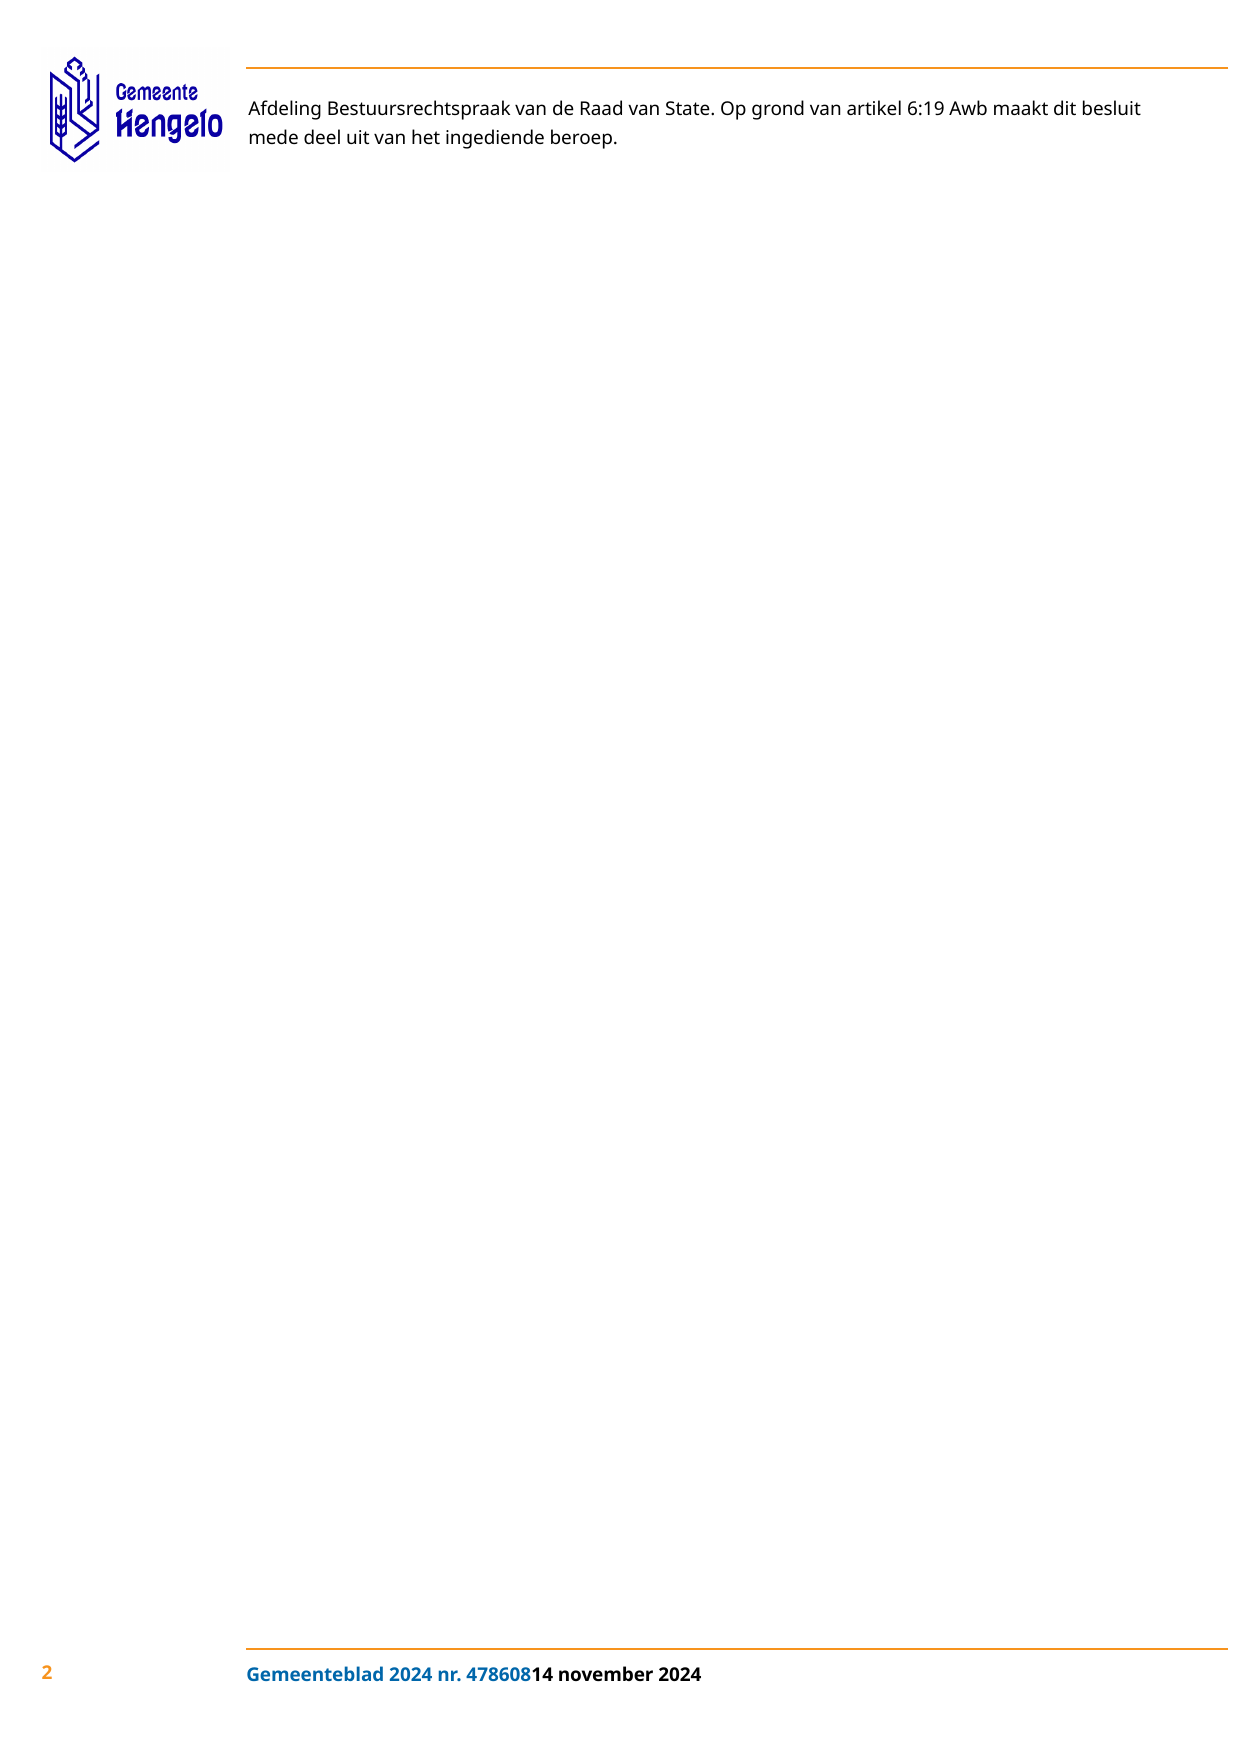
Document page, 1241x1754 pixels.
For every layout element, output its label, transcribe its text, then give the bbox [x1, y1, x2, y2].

picture [41, 47, 231, 172]
text Afdeling Bestuursrechtspraak van de Raad van State. Op grond van artikel 6:19 Awb maakt dit besluit mede deel uit van het ingediende beroep. [248, 95, 1152, 150]
